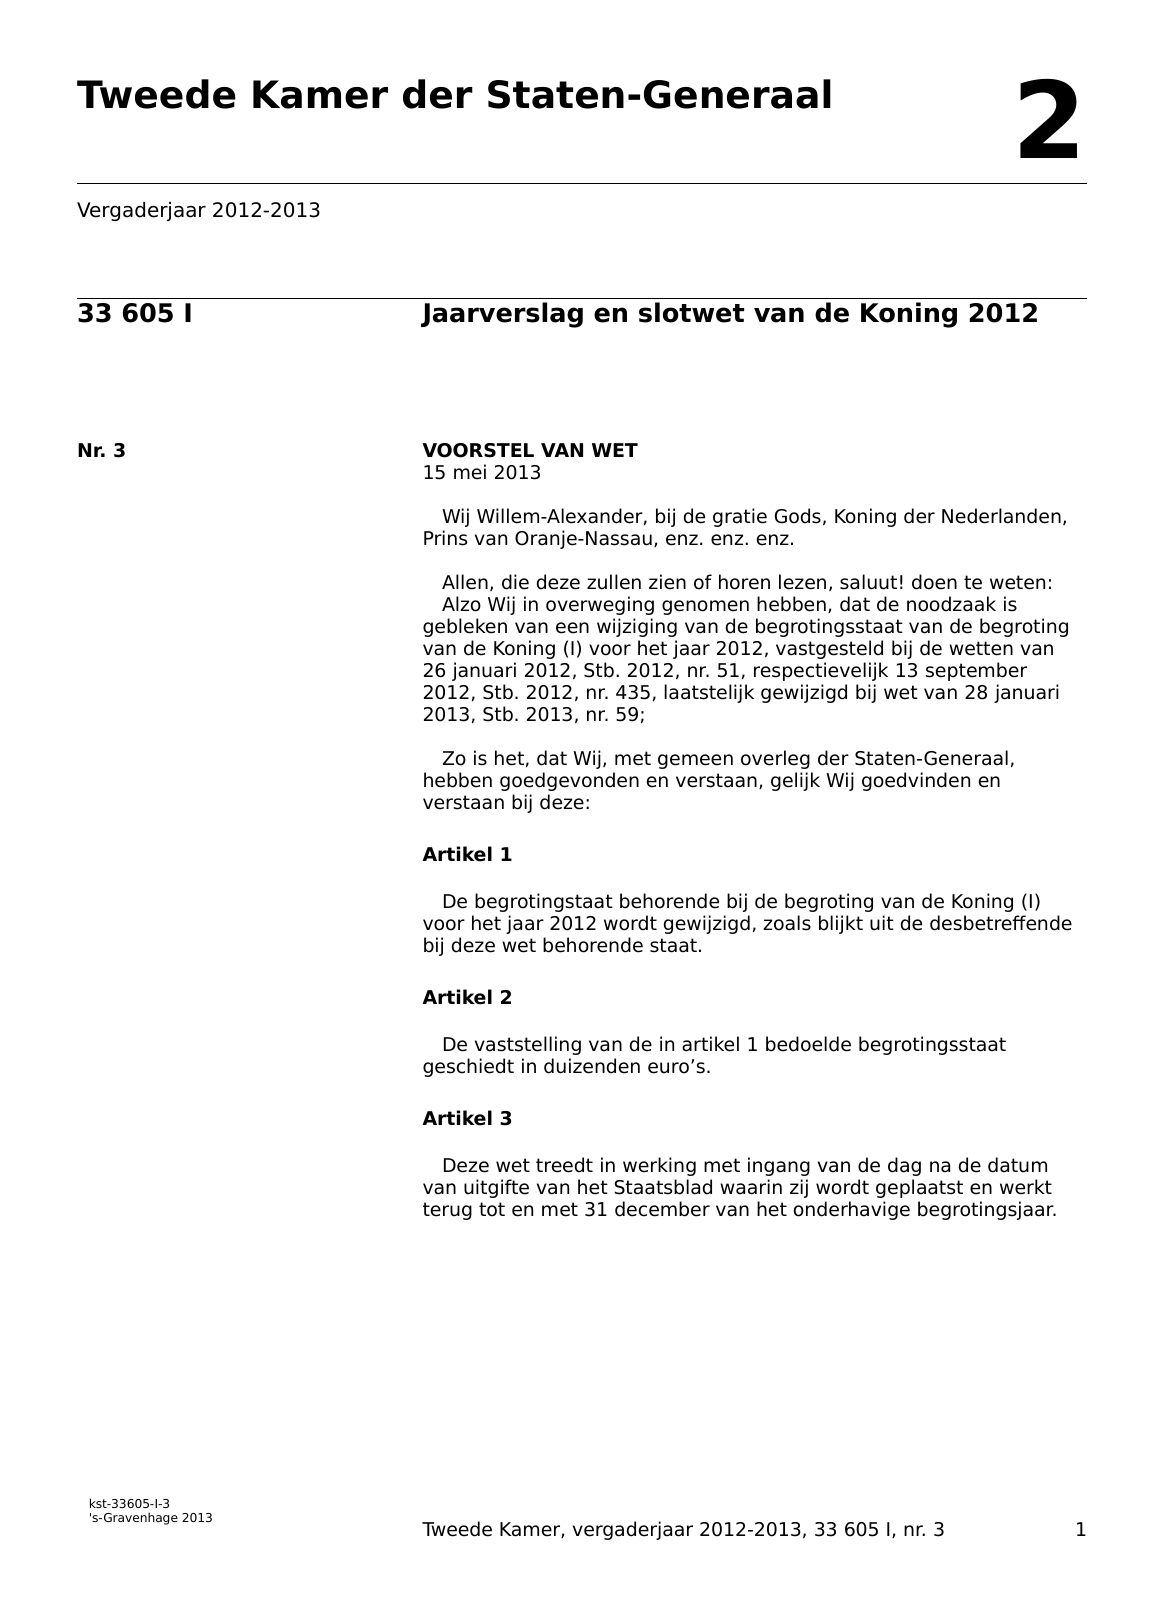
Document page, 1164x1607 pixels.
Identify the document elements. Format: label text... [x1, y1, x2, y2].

table_header 2 [886, 59, 1087, 183]
text De begrotingstaat behorende bij de begroting van de Koning (I) voor het jaar 2012 wordt gewijzigd, zoals blijkt uit de desbetreffende bij deze wet behorende staat. [422, 891, 1087, 957]
subtitle Nr. 3 VOORSTEL VAN WET [77, 440, 1087, 462]
subtitle Artikel 1 [422, 844, 1087, 866]
text Wij Willem-Alexander, bij de gratie Gods, Koning der Nederlanden, Prins van Oranje-Nassau, enz. enz. enz. [422, 506, 1087, 550]
subtitle Artikel 2 [422, 987, 1087, 1009]
text 15 mei 2013 [422, 462, 1087, 484]
text Allen, die deze zullen zien of horen lezen, saluut! doen te weten: [422, 572, 1087, 594]
text kst-33605-I-3 [88, 1497, 323, 1511]
text De vaststelling van de in artikel 1 bedoelde begrotingsstaat geschiedt in duizenden euro’s. [422, 1034, 1087, 1078]
text Deze wet treedt in werking met ingang van de dag na de datum van uitgifte van het Staatsblad waarin zij wordt geplaatst en werkt terug tot en met 31 december van het onderhavige begrotingsjaar. [422, 1155, 1087, 1221]
text Zo is het, dat Wij, met gemeen overleg der Staten-Generaal, hebben goedgevonden en verstaan, gelijk Wij goedvinden en verstaan bij deze: [422, 748, 1087, 814]
table_header Tweede Kamer der Staten-Generaal [77, 59, 886, 183]
text Alzo Wij in overweging genomen hebben, dat de noodzaak is gebleken van een wijziging van de begrotingsstaat van de begroting van de Koning (I) voor het jaar 2012, vastgesteld bij de wetten van 26 januari 2012, Stb. 2012, nr. 51, respectievelijk 13 september 2012, Stb. 2012, nr. 435, laatstelijk gewijzigd bij wet van 28 januari 2013, Stb. 2013, nr. 59; [422, 594, 1087, 726]
subtitle 33 605 I Jaarverslag en slotwet van de Koning 2012 [77, 299, 1087, 329]
subtitle Artikel 3 [422, 1108, 1087, 1130]
table_cell Vergaderjaar 2012-2013 [77, 184, 1087, 298]
text 's-Gravenhage 2013 [88, 1511, 323, 1525]
